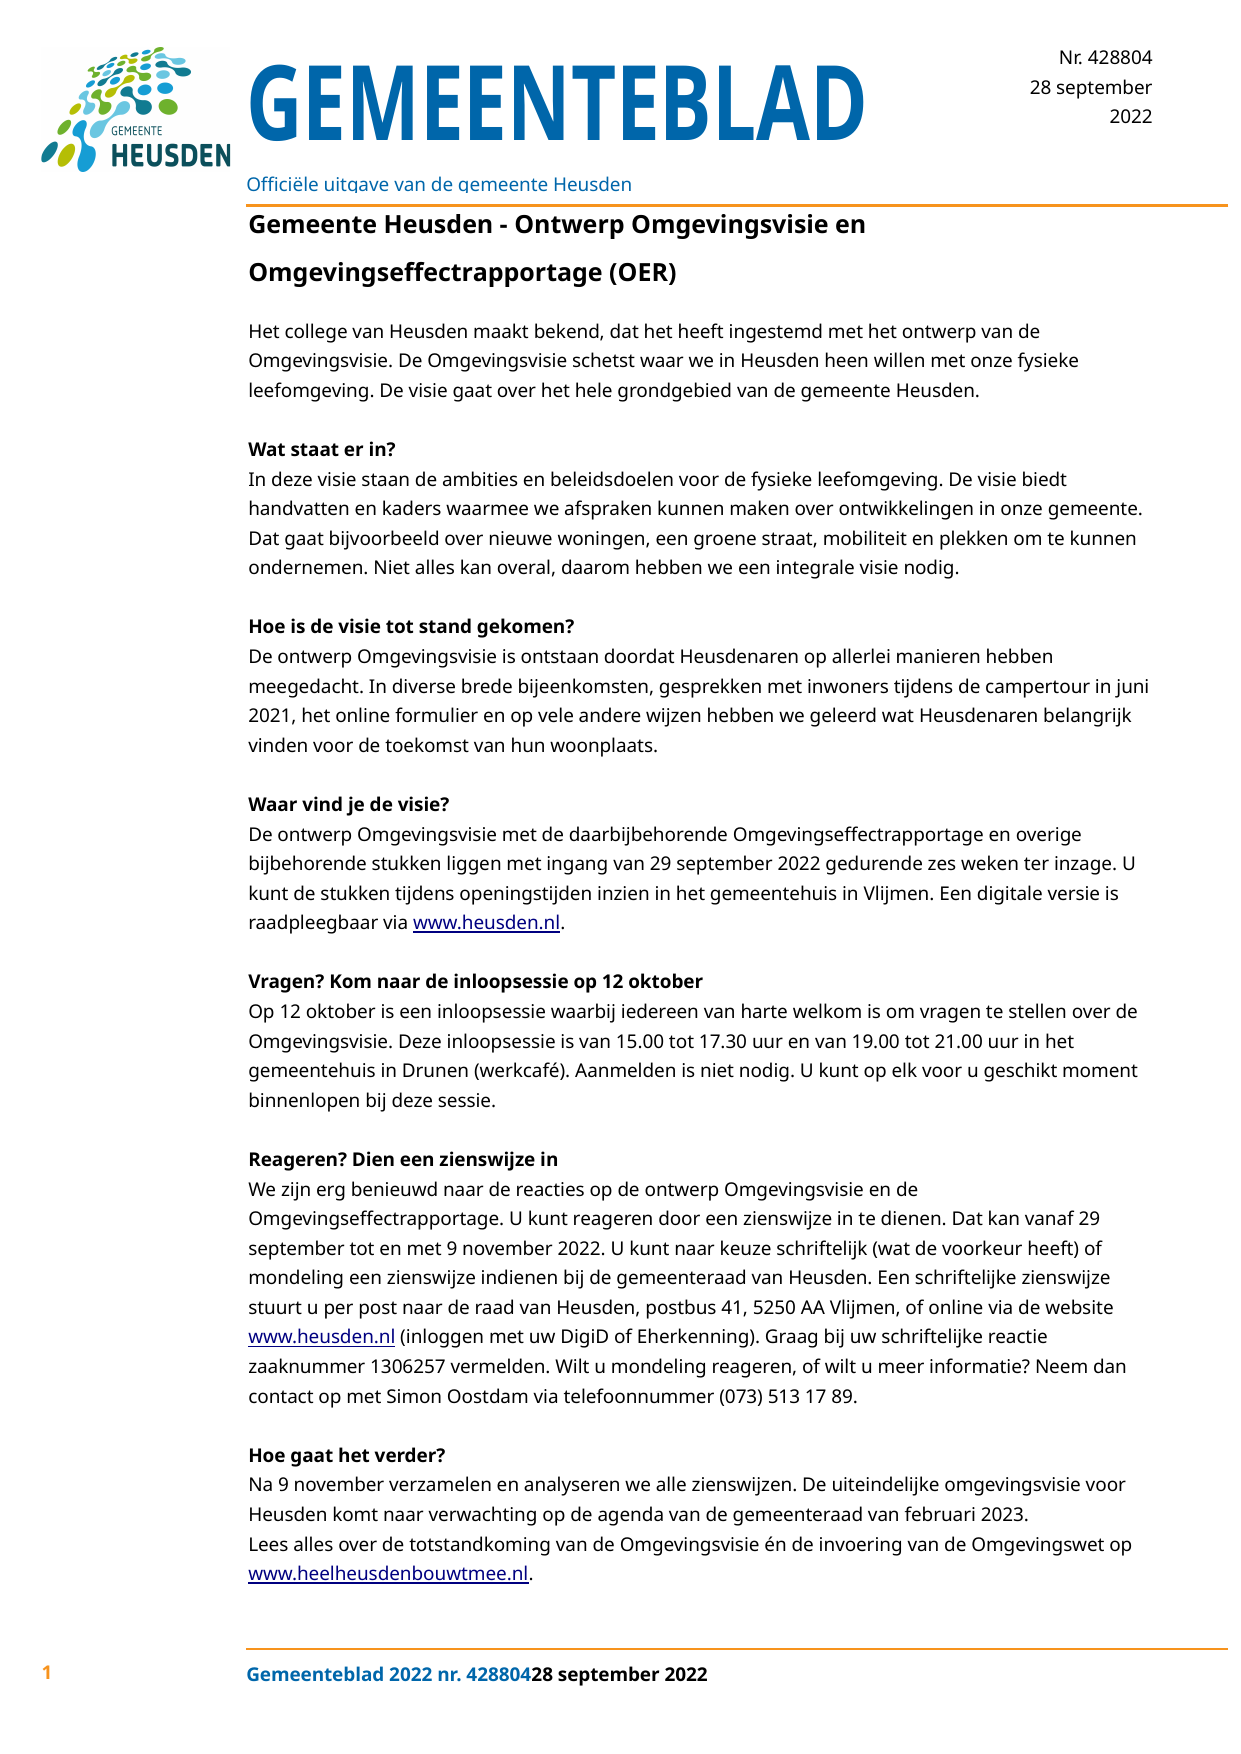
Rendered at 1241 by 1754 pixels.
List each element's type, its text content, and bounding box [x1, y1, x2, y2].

text We zijn erg benieuwd naar de reacties op de ontwerp Omgevingsvisie en de Omgevingseffectrapportage. U kunt reageren door een zienswijze in te dienen. Dat kan vanaf 29 september tot en met 9 november 2022. U kunt naar keuze schriftelijk (wat de voorkeur heeft) of mondeling een zienswijze indienen bij de gemeenteraad van Heusden. Een schriftelijke zienswijze stuurt u per post naar de raad van Heusden, postbus 41, 5250 AA Vlijmen, of online via de website www.heusden.nl (inloggen met uw DigiD of Eherkenning). Graag bij uw schriftelijke reactie zaaknummer 1306257 vermelden. Wilt u mondeling reageren, of wilt u meer informatie? Neem dan contact op met Simon Oostdam via telefoonnummer (073) 513 17 89. [248, 1176, 1152, 1409]
text Gemeente Heusden - Ontwerp Omgevingsvisie en Omgevingseffectrapportage (OER) [248, 207, 1152, 288]
text Lees alles over de totstandkoming van de Omgevingsvisie én de invoering van de Omgevingswet op www.heelheusdenbouwtmee.nl. [248, 1531, 1152, 1586]
text Op 12 oktober is een inloopsessie waarbij iedereen van harte welkom is om vragen te stellen over de Omgevingsvisie. Deze inloopsessie is van 15.00 tot 17.30 uur en van 19.00 tot 21.00 uur in het gemeentehuis in Drunen (werkcafé). Aanmelden is niet nodig. U kunt op elk voor u geschikt moment binnenlopen bij deze sessie. [248, 998, 1152, 1113]
text In deze visie staan de ambities en beleidsdoelen voor de fysieke leefomgeving. De visie biedt handvatten en kaders waarmee we afspraken kunnen maken over ontwikkelingen in onze gemeente. Dat gaat bijvoorbeeld over nieuwe woningen, een groene straat, mobiliteit en plekken om te kunnen ondernemen. Niet alles kan overal, daarom hebben we een integrale visie nodig. [248, 466, 1152, 580]
text Vragen? Kom naar de inloopsessie op 12 oktober [248, 969, 1152, 994]
text Waar vind je de visie? [248, 791, 1152, 817]
text Na 9 november verzamelen en analyseren we alle zienswijzen. De uiteindelijke omgevingsvisie voor Heusden komt naar verwachting op de agenda van de gemeenteraad van februari 2023. [248, 1472, 1152, 1527]
text Hoe gaat het verder? [248, 1442, 1152, 1468]
text Reageren? Dien een zienswijze in [248, 1146, 1152, 1172]
text Wat staat er in? [248, 436, 1152, 462]
text Hoe is de visie tot stand gekomen? [248, 614, 1152, 639]
text De ontwerp Omgevingsvisie met de daarbijbehorende Omgevingseffectrapportage en overige bijbehorende stukken liggen met ingang van 29 september 2022 gedurende zes weken ter inzage. U kunt de stukken tijdens openingstijden inzien in het gemeentehuis in Vlijmen. Een digitale versie is raadpleegbaar via www.heusden.nl. [248, 821, 1152, 935]
text Het college van Heusden maakt bekend, dat het heeft ingestemd met het ontwerp van de Omgevingsvisie. De Omgevingsvisie schetst waar we in Heusden heen willen met onze fysieke leefomgeving. De visie gaat over het hele grondgebied van de gemeente Heusden. [248, 318, 1152, 403]
picture [41, 47, 231, 172]
text De ontwerp Omgevingsvisie is ontstaan doordat Heusdenaren op allerlei manieren hebben meegedacht. In diverse brede bijeenkomsten, gesprekken met inwoners tijdens de campertour in juni 2021, het online formulier en op vele andere wijzen hebben we geleerd wat Heusdenaren belangrijk vinden voor de toekomst van hun woonplaats. [248, 643, 1152, 758]
